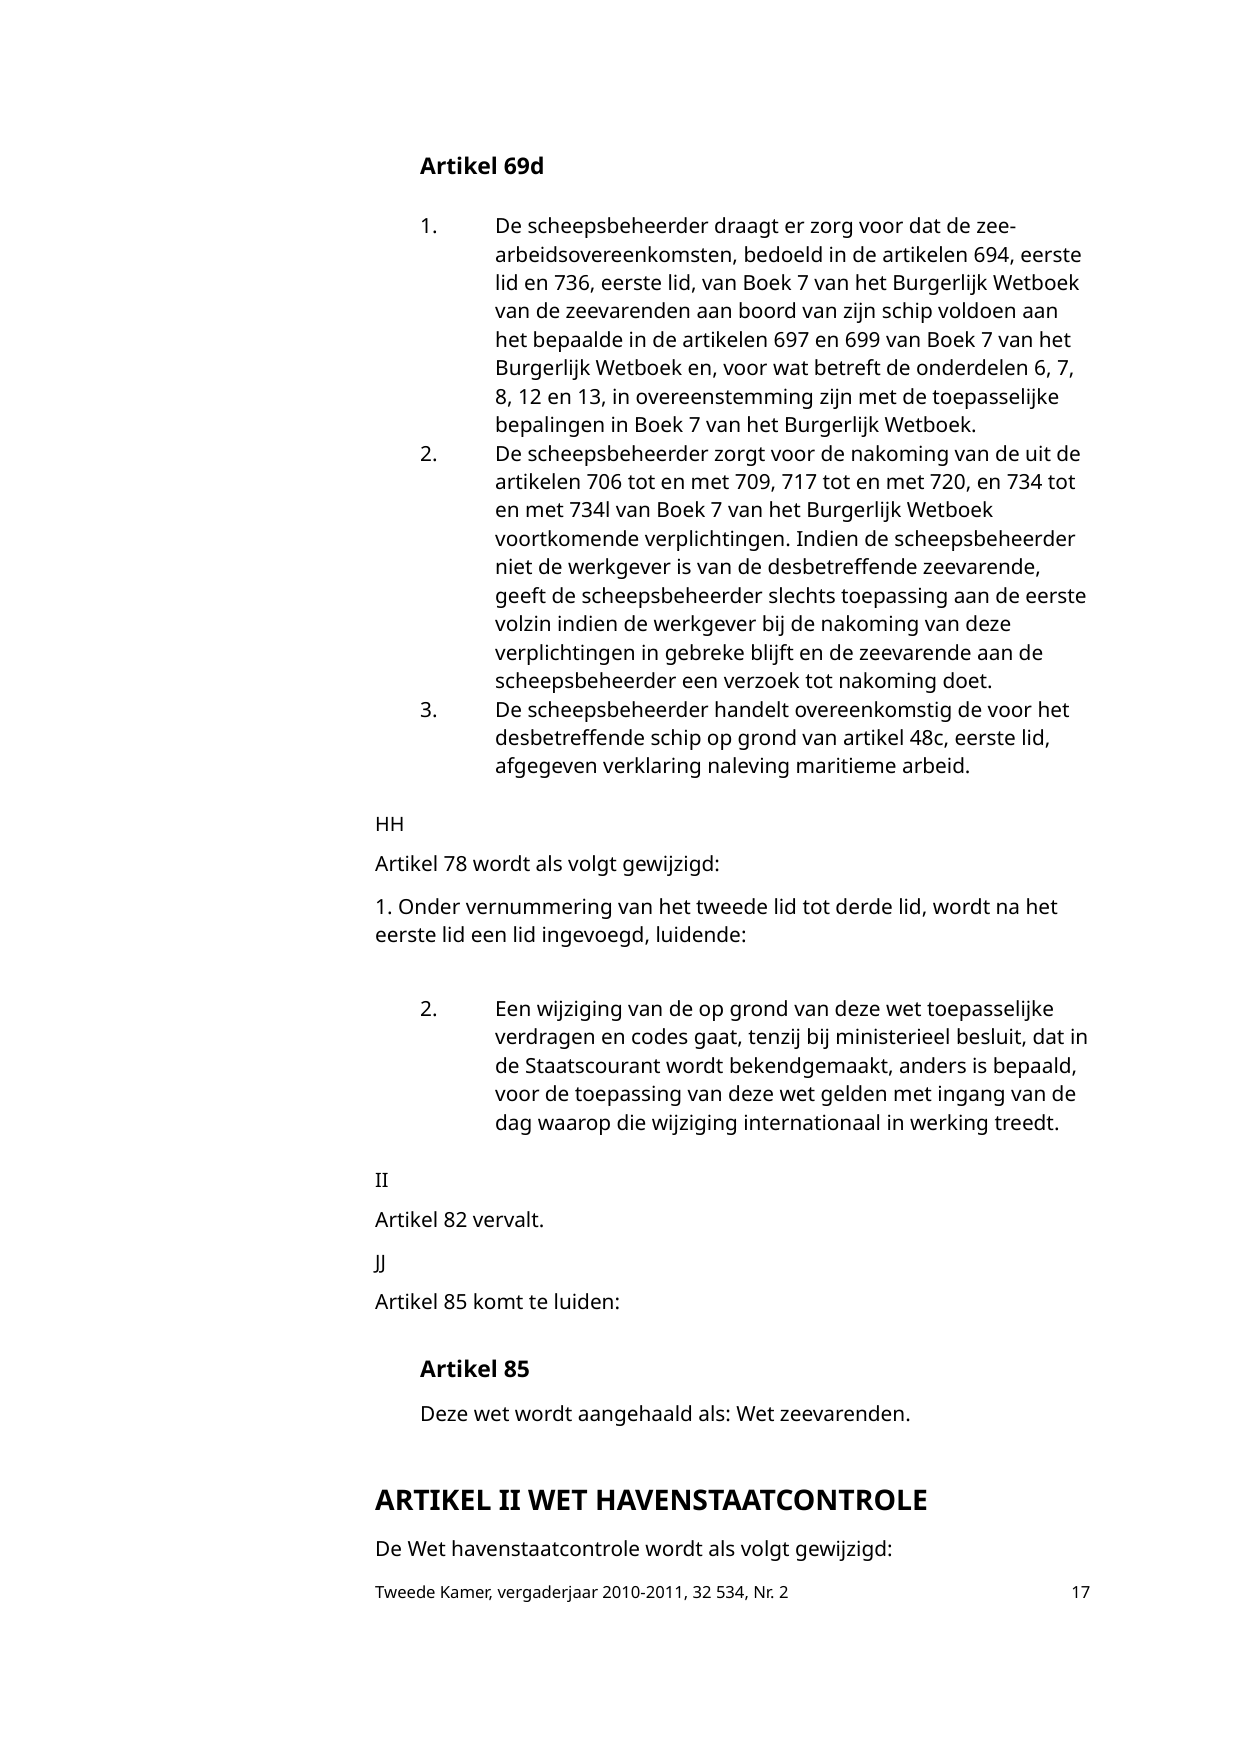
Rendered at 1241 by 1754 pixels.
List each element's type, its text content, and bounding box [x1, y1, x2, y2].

text HH [375, 810, 1090, 837]
text II [375, 1166, 1090, 1193]
list Een wijziging van de op grond van deze wet toepasselijke verdragen en codes gaat, tenzij bij ministerieel besluit, dat in de Staatscourant wordt bekendgemaakt, anders is bepaald, voor de toepassing van deze wet gelden met ingang van de dag waarop die wijziging internationaal in werking treedt. [420, 994, 1090, 1136]
subtitle Artikel 69d [420, 150, 1090, 181]
text Artikel 82 vervalt. [375, 1205, 1090, 1233]
text Deze wet wordt aangehaald als: Wet zeevarenden. [420, 1399, 1090, 1428]
subtitle Artikel 85 [420, 1353, 1090, 1384]
subtitle ARTIKEL II WET HAVENSTAATCONTROLE [375, 1480, 1090, 1519]
list De scheepsbeheerder draagt er zorg voor dat de zee-arbeidsovereenkomsten, bedoeld in de artikelen 694, eerste lid en 736, eerste lid, van Boek 7 van het Burgerlijk Wetboek van de zeevarenden aan boord van zijn schip voldoen aan het bepaalde in de artikelen 697 en 699 van Boek 7 van het Burgerlijk Wetboek en, voor wat betreft de onderdelen 6, 7, 8, 12 en 13, in overeenstemming zijn met de toepasselijke bepalingen in Boek 7 van het Burgerlijk Wetboek. [420, 211, 1090, 439]
list De scheepsbeheerder handelt overeenkomstig de voor het desbetreffende schip op grond van artikel 48c, eerste lid, afgegeven verklaring naleving maritieme arbeid. [420, 695, 1090, 780]
text 1. Onder vernummering van het tweede lid tot derde lid, wordt na het eerste lid een lid ingevoegd, luidende: [375, 892, 1090, 949]
text JJ [375, 1248, 1090, 1275]
text Artikel 78 wordt als volgt gewijzigd: [375, 849, 1090, 877]
text Artikel 85 komt te luiden: [375, 1287, 1090, 1316]
list De scheepsbeheerder zorgt voor de nakoming van de uit de artikelen 706 tot en met 709, 717 tot en met 720, en 734 tot en met 734l van Boek 7 van het Burgerlijk Wetboek voortkomende verplichtingen. Indien de scheepsbeheerder niet de werkgever is van de desbetreffende zeevarende, geeft de scheepsbeheerder slechts toepassing aan de eerste volzin indien de werkgever bij de nakoming van deze verplichtingen in gebreke blijft en de zeevarende aan de scheepsbeheerder een verzoek tot nakoming doet. [420, 439, 1090, 695]
text De Wet havenstaatcontrole wordt als volgt gewijzigd: [375, 1534, 1090, 1562]
